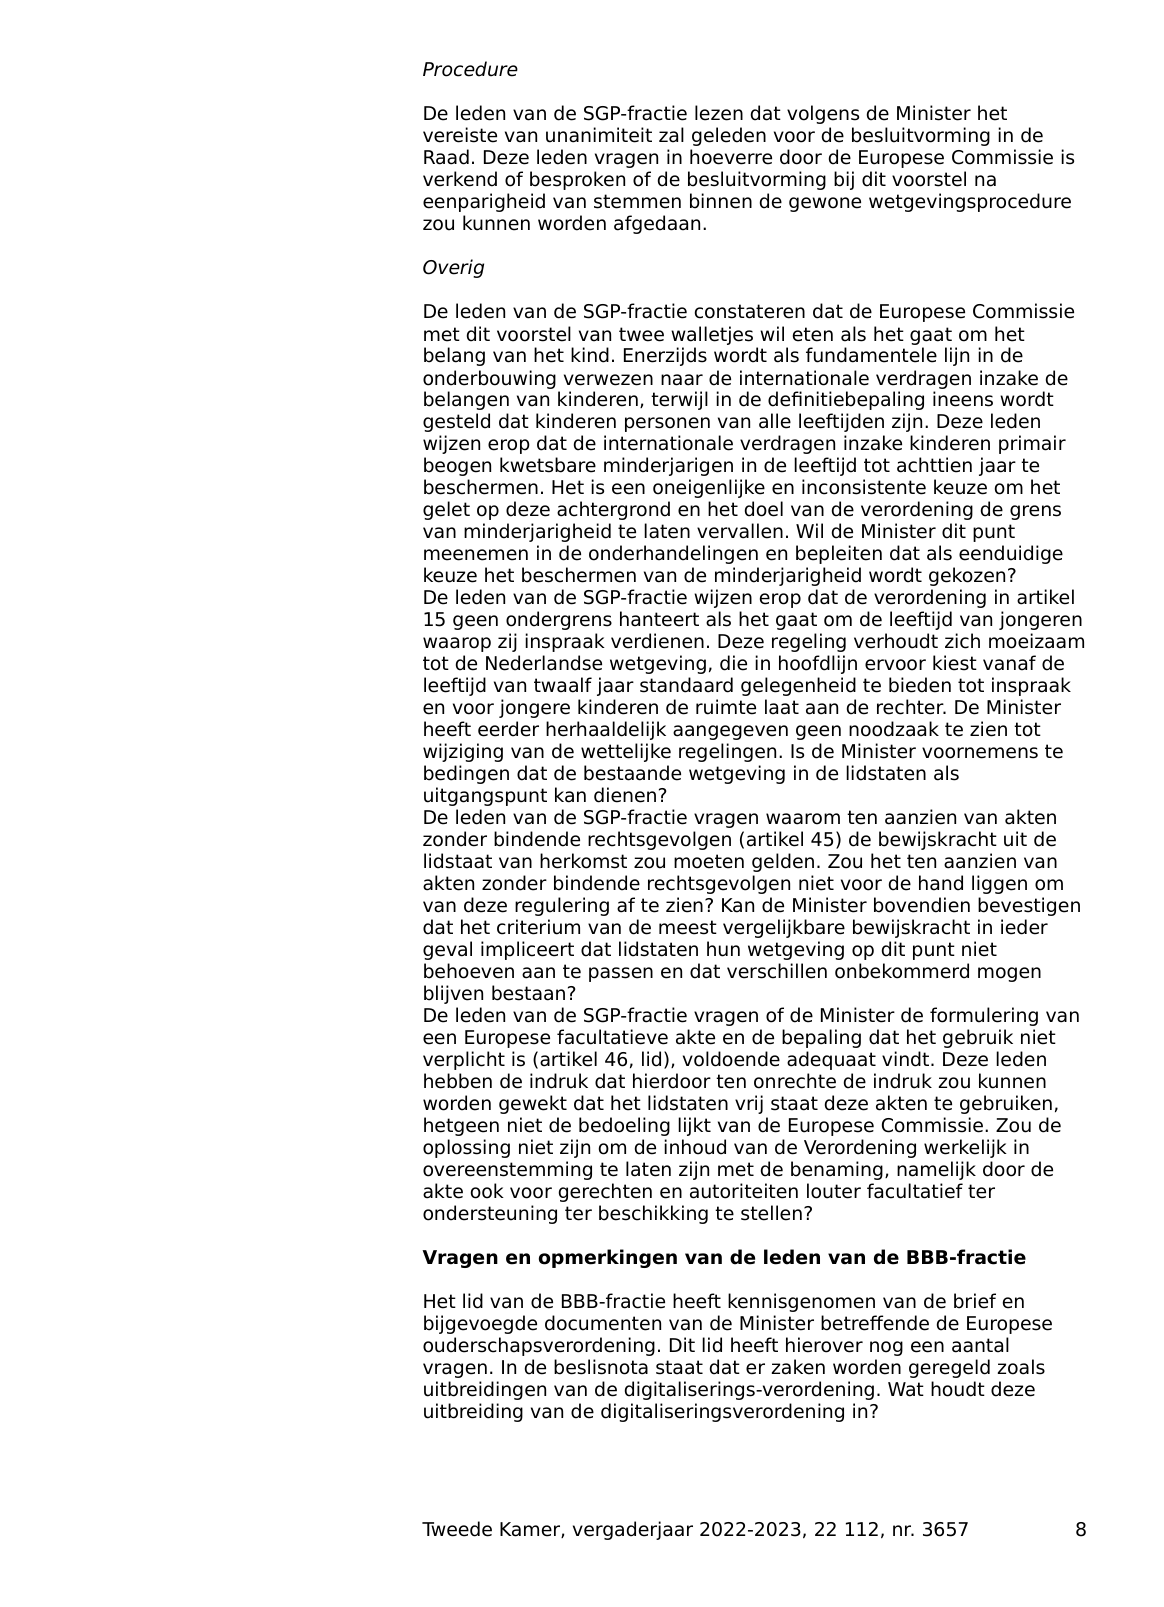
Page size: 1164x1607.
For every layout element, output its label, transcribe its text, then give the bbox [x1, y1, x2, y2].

text De leden van de SGP-fractie constateren dat de Europese Commissie met dit voorstel van twee walletjes wil eten als het gaat om het belang van het kind. Enerzijds wordt als fundamentele lijn in de onderbouwing verwezen naar de internationale verdragen inzake de belangen van kinderen, terwijl in de definitiebepaling ineens wordt gesteld dat kinderen personen van alle leeftijden zijn. Deze leden wijzen erop dat de internationale verdragen inzake kinderen primair beogen kwetsbare minderjarigen in de leeftijd tot achttien jaar te beschermen. Het is een oneigenlijke en inconsistente keuze om het gelet op deze achtergrond en het doel van de verordening de grens van minderjarigheid te laten vervallen. Wil de Minister dit punt meenemen in de onderhandelingen en bepleiten dat als eenduidige keuze het beschermen van de minderjarigheid wordt gekozen? [422, 301, 1087, 587]
text De leden van de SGP-fractie vragen of de Minister de formulering van een Europese facultatieve akte en de bepaling dat het gebruik niet verplicht is (artikel 46, lid), voldoende adequaat vindt. Deze leden hebben de indruk dat hierdoor ten onrechte de indruk zou kunnen worden gewekt dat het lidstaten vrij staat deze akten te gebruiken, hetgeen niet de bedoeling lijkt van de Europese Commissie. Zou de oplossing niet zijn om de inhoud van de Verordening werkelijk in overeenstemming te laten zijn met de benaming, namelijk door de akte ook voor gerechten en autoriteiten louter facultatief ter ondersteuning ter beschikking te stellen? [422, 1005, 1087, 1224]
text De leden van de SGP-fractie vragen waarom ten aanzien van akten zonder bindende rechtsgevolgen (artikel 45) de bewijskracht uit de lidstaat van herkomst zou moeten gelden. Zou het ten aanzien van akten zonder bindende rechtsgevolgen niet voor de hand liggen om van deze regulering af te zien? Kan de Minister bovendien bevestigen dat het criterium van de meest vergelijkbare bewijskracht in ieder geval impliceert dat lidstaten hun wetgeving op dit punt niet behoeven aan te passen en dat verschillen onbekommerd mogen blijven bestaan? [422, 807, 1087, 1005]
subtitle Procedure [422, 59, 1087, 81]
text De leden van de SGP-fractie wijzen erop dat de verordening in artikel 15 geen ondergrens hanteert als het gaat om de leeftijd van jongeren waarop zij inspraak verdienen. Deze regeling verhoudt zich moeizaam tot de Nederlandse wetgeving, die in hoofdlijn ervoor kiest vanaf de leeftijd van twaalf jaar standaard gelegenheid te bieden tot inspraak en voor jongere kinderen de ruimte laat aan de rechter. De Minister heeft eerder herhaaldelijk aangegeven geen noodzaak te zien tot wijziging van de wettelijke regelingen. Is de Minister voornemens te bedingen dat de bestaande wetgeving in de lidstaten als uitgangspunt kan dienen? [422, 587, 1087, 807]
subtitle Vragen en opmerkingen van de leden van de BBB-fractie [422, 1247, 1087, 1269]
text De leden van de SGP-fractie lezen dat volgens de Minister het vereiste van unanimiteit zal geleden voor de besluitvorming in de Raad. Deze leden vragen in hoeverre door de Europese Commissie is verkend of besproken of de besluitvorming bij dit voorstel na eenparigheid van stemmen binnen de gewone wetgevingsprocedure zou kunnen worden afgedaan. [422, 103, 1087, 235]
subtitle Overig [422, 257, 1087, 279]
text Het lid van de BBB-fractie heeft kennisgenomen van de brief en bijgevoegde documenten van de Minister betreffende de Europese ouderschapsverordening. Dit lid heeft hierover nog een aantal vragen. In de beslisnota staat dat er zaken worden geregeld zoals uitbreidingen van de digitaliserings-verordening. Wat houdt deze uitbreiding van de digitaliseringsverordening in? [422, 1291, 1087, 1423]
